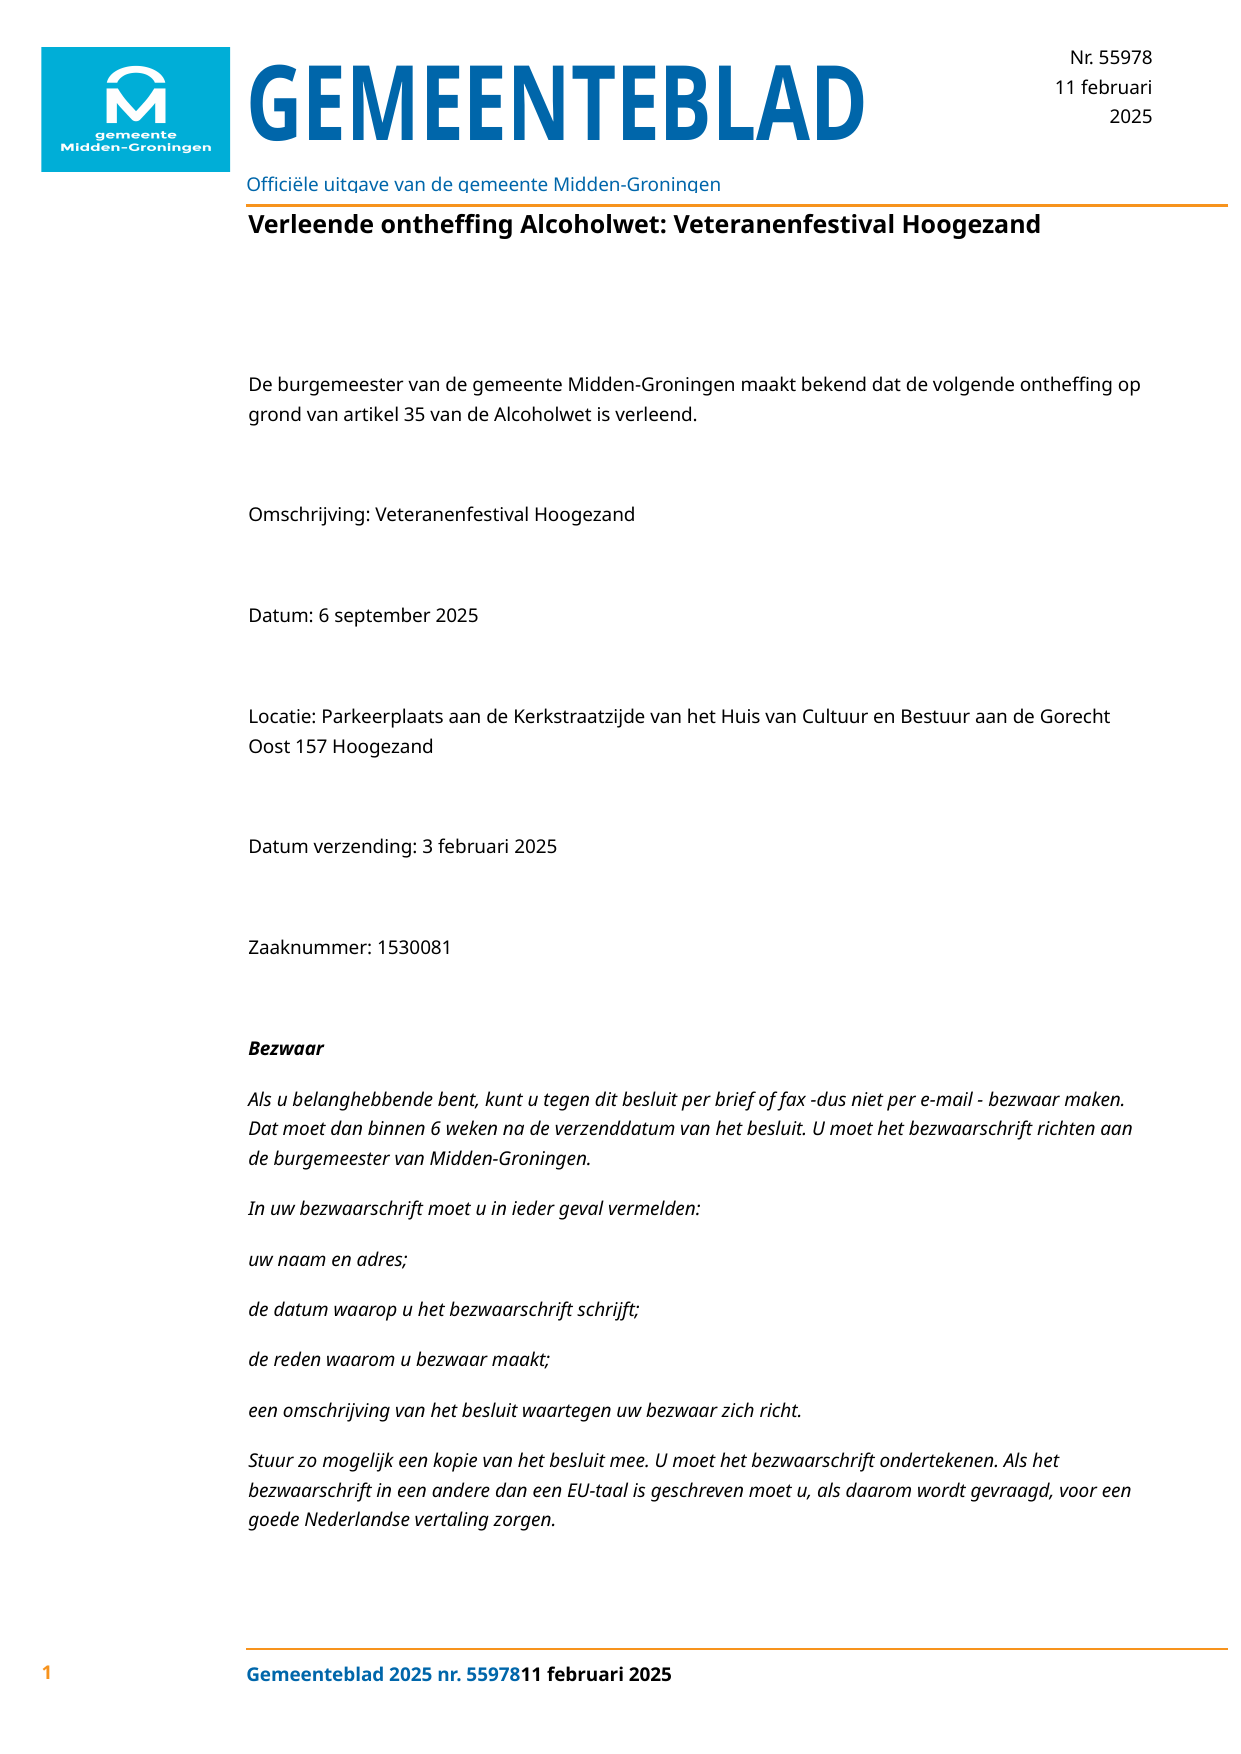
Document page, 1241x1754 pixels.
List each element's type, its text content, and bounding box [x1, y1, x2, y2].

text uw naam en adres; [248, 1246, 1152, 1271]
text Omschrijving: Veteranenfestival Hoogezand [248, 502, 1152, 527]
text de datum waarop u het bezwaarschrift schrijft; [248, 1296, 1152, 1322]
picture [184, 146, 190, 153]
text Verleende ontheffing Alcoholwet: Veteranenfestival Hoogezand [248, 207, 1152, 241]
text Locatie: Parkeerplaats aan de Kerkstraatzijde van het Huis van Cultuur en Bestuur aan de Gorecht Oost 157 Hoogezand [248, 703, 1152, 758]
text Datum: 6 september 2025 [248, 602, 1152, 628]
text Datum verzending: 3 februari 2025 [248, 834, 1152, 859]
picture [108, 66, 164, 82]
text een omschrijving van het besluit waartegen uw bezwaar zich richt. [248, 1397, 1152, 1423]
text Zaaknummer: 1530081 [248, 934, 1152, 960]
text Als u belanghebbende bent, kunt u tegen dit besluit per brief of fax -dus niet per e-mail - bezwaar maken. Dat moet dan binnen 6 weken na de verzenddatum van het besluit. U moet het bezwaarschrift richten aan de burgemeester van Midden-Groningen. [248, 1086, 1152, 1171]
text de reden waarom u bezwaar maakt; [248, 1347, 1152, 1372]
text De burgemeester van de gemeente Midden-Groningen maakt bekend dat de volgende ontheffing op grond van artikel 35 van de Alcoholwet is verleend. [248, 371, 1152, 426]
text In uw bezwaarschrift moet u in ieder geval vermelden: [248, 1195, 1152, 1221]
text Stuur zo mogelijk een kopie van het besluit mee. U moet het bezwaarschrift ondertekenen. Als het bezwaarschrift in een andere dan een EU-taal is geschreven moet u, als daarom wordt gevraagd, voor een goede Nederlandse vertaling zorgen. [248, 1447, 1152, 1532]
text Bezwaar [248, 1035, 1152, 1061]
picture [107, 89, 165, 122]
